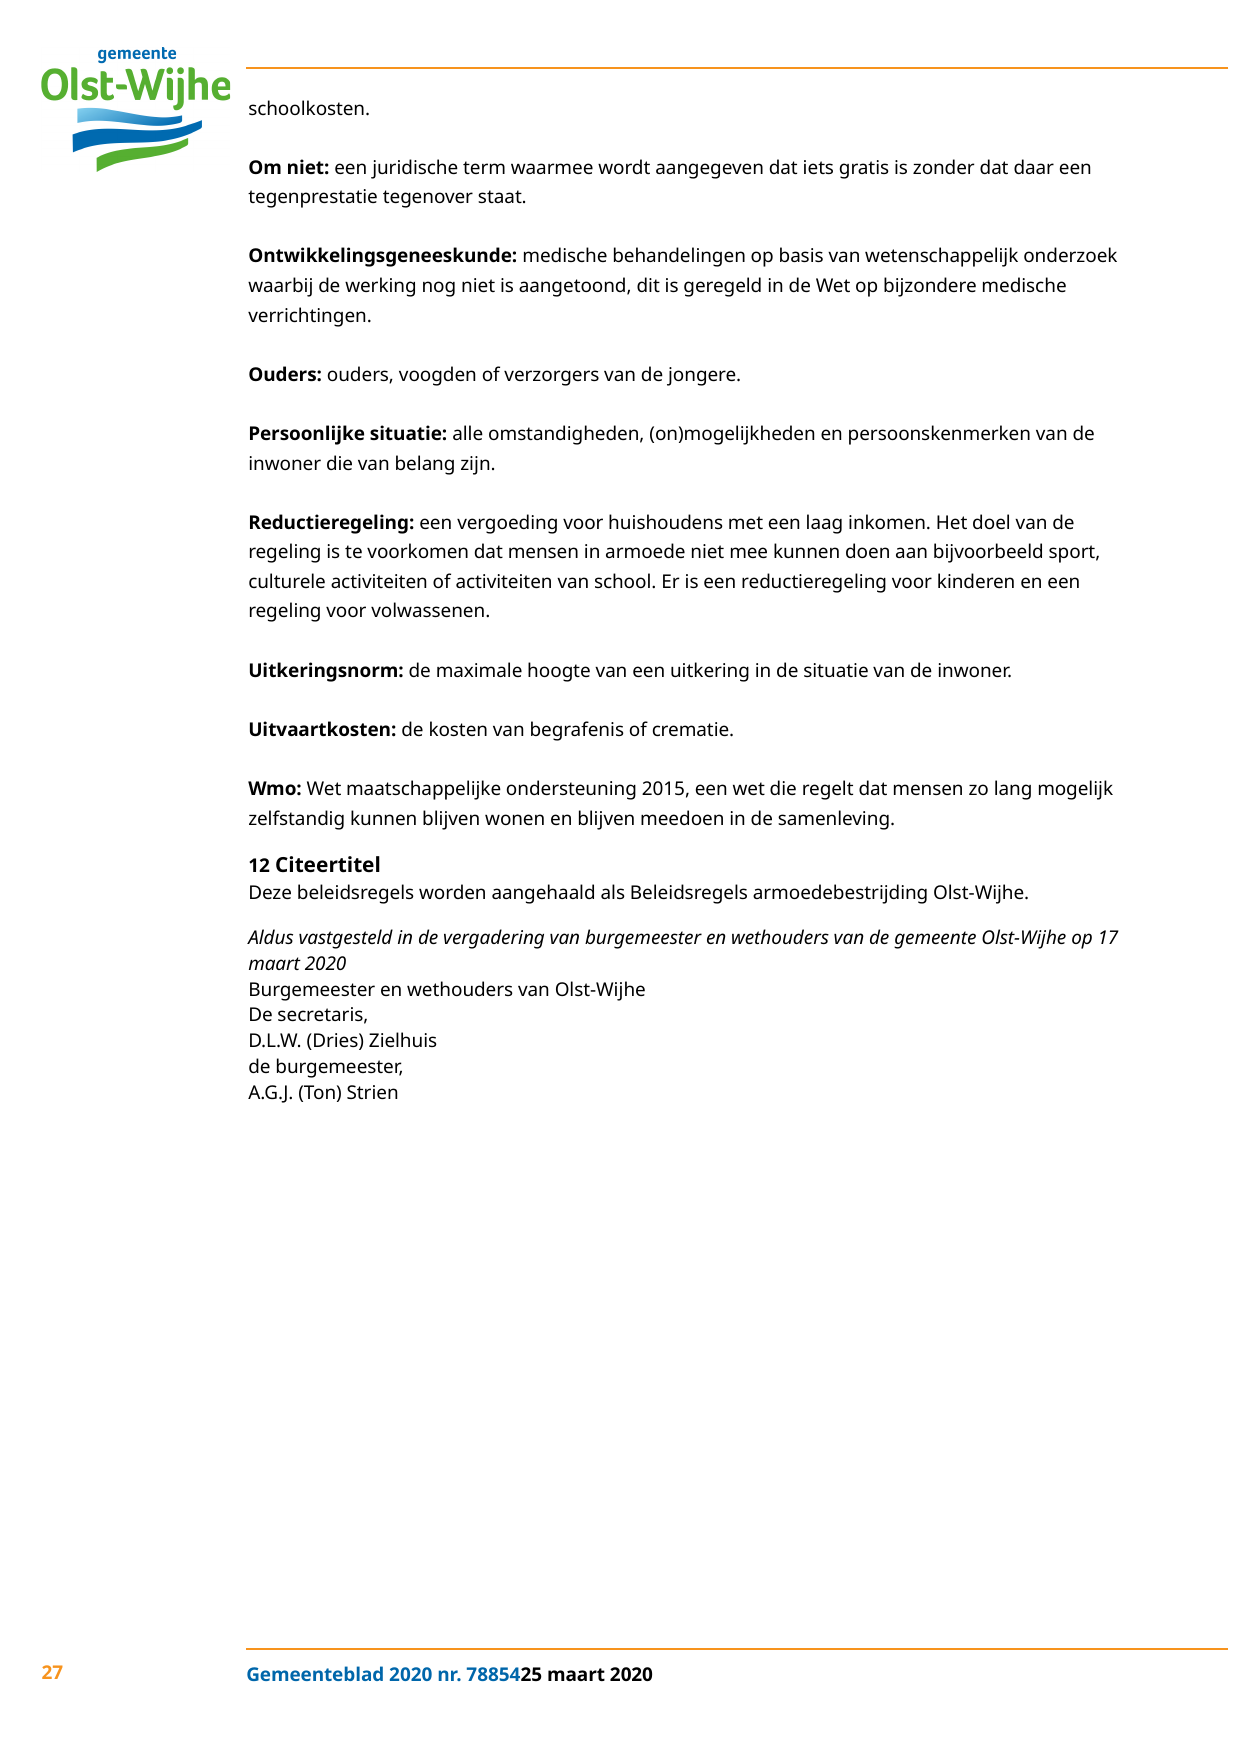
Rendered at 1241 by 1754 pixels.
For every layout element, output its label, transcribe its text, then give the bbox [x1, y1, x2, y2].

text Aldus vastgesteld in de vergadering van burgemeester en wethouders van de gemeente Olst-Wijhe op 17 maart 2020 [248, 924, 1152, 976]
text Ontwikkelingsgeneeskunde: medische behandelingen op basis van wetenschappelijk onderzoek waarbij de werking nog niet is aangetoond, dit is geregeld in de Wet op bijzondere medische verrichtingen. [248, 243, 1152, 328]
text A.G.J. (Ton) Strien [248, 1079, 1152, 1104]
text Wmo: Wet maatschappelijke ondersteuning 2015, een wet die regelt dat mensen zo lang mogelijk zelfstandig kunnen blijven wonen en blijven meedoen in de samenleving. [248, 775, 1152, 831]
text de burgemeester, [248, 1053, 1152, 1079]
text 12 Citeertitel [248, 850, 1152, 879]
text Persoonlijke situatie: alle omstandigheden, (on)mogelijkheden en persoonskenmerken van de inwoner die van belang zijn. [248, 420, 1152, 476]
text Burgemeester en wethouders van Olst-Wijhe [248, 976, 1152, 1002]
text Uitvaartkosten: de kosten van begrafenis of crematie. [248, 716, 1152, 742]
text Ouders: ouders, voogden of verzorgers van de jongere. [248, 361, 1152, 387]
text Uitkeringsnorm: de maximale hoogte van een uitkering in de situatie van de inwoner. [248, 657, 1152, 683]
text Om niet: een juridische term waarmee wordt aangegeven dat iets gratis is zonder dat daar een tegenprestatie tegenover staat. [248, 154, 1152, 209]
text Reductieregeling: een vergoeding voor huishoudens met een laag inkomen. Het doel van de regeling is te voorkomen dat mensen in armoede niet mee kunnen doen aan bijvoorbeeld sport, culturele activiteiten of activiteiten van school. Er is een reductieregeling voor kinderen en een regeling voor volwassenen. [248, 509, 1152, 623]
text D.L.W. (Dries) Zielhuis [248, 1027, 1152, 1053]
text Deze beleidsregels worden aangehaald als Beleidsregels armoedebestrijding Olst-Wijhe. [248, 879, 1152, 904]
picture [41, 47, 231, 172]
text De secretaris, [248, 1002, 1152, 1027]
text schoolkosten. [248, 95, 1152, 121]
